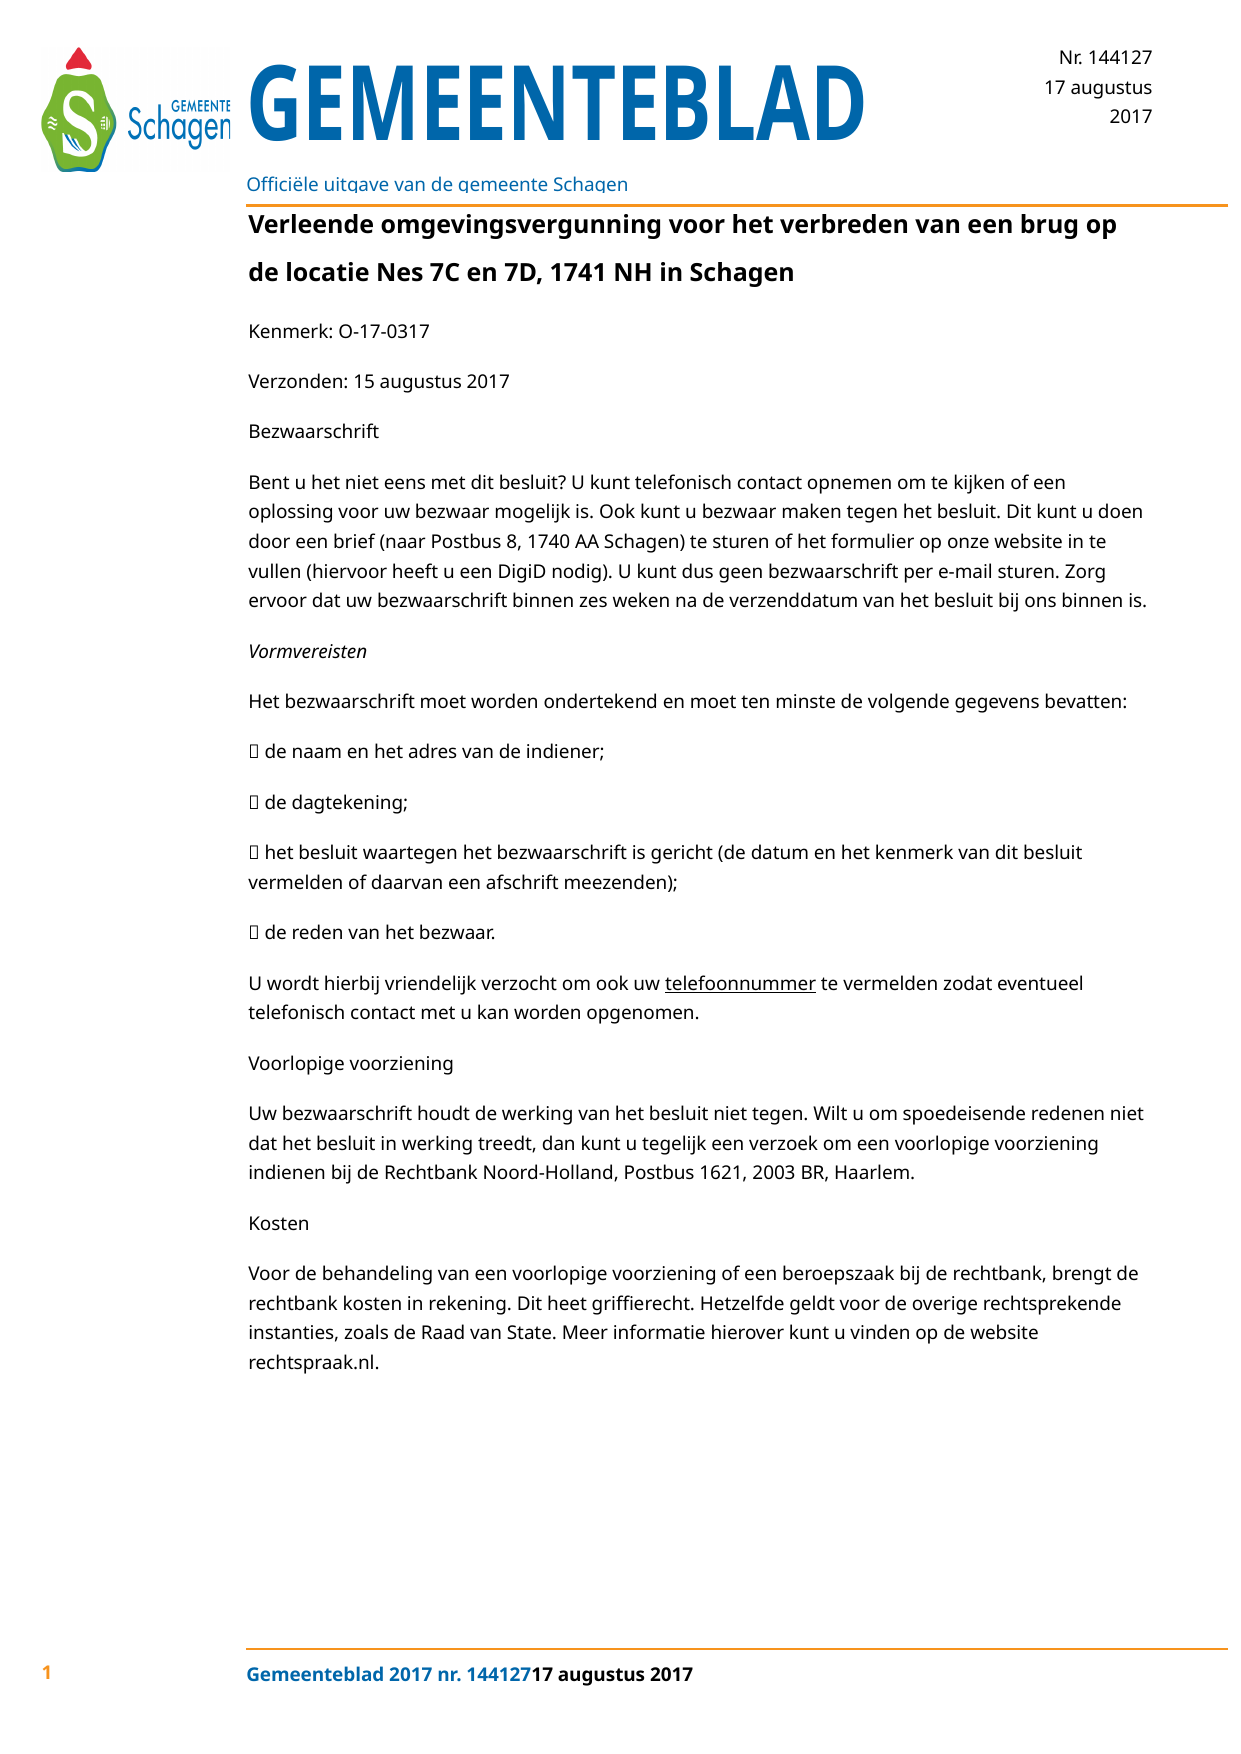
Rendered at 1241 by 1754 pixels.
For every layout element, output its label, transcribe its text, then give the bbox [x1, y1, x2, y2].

text Kosten [248, 1210, 1152, 1236]
text Uw bezwaarschrift houdt de werking van het besluit niet tegen. Wilt u om spoedeisende redenen niet dat het besluit in werking treedt, dan kunt u tegelijk een verzoek om een voorlopige voorziening indienen bij de Rechtbank Noord-Holland, Postbus 1621, 2003 BR, Haarlem. [248, 1100, 1152, 1185]
text Vormvereisten [248, 638, 1152, 664]
picture [41, 47, 231, 172]
text  de naam en het adres van de indiener; [248, 739, 1152, 764]
text  de reden van het bezwaar. [248, 919, 1152, 945]
text  de dagtekening; [248, 789, 1152, 815]
text Voor de behandeling van een voorlopige voorziening of een beroepszaak bij de rechtbank, brengt de rechtbank kosten in rekening. Dit heet griffierecht. Hetzelfde geldt voor de overige rechtsprekende instanties, zoals de Raad van State. Meer informatie hierover kunt u vinden op de website rechtspraak.nl. [248, 1260, 1152, 1375]
text Het bezwaarschrift moet worden ondertekend en moet ten minste de volgende gegevens bevatten: [248, 688, 1152, 714]
text Kenmerk: O-17-0317 [248, 318, 1152, 344]
text Bezwaarschrift [248, 419, 1152, 444]
text Verzonden: 15 augustus 2017 [248, 368, 1152, 394]
text Verleende omgevingsvergunning voor het verbreden van een brug op de locatie Nes 7C en 7D, 1741 NH in Schagen [248, 207, 1152, 288]
text Bent u het niet eens met dit besluit? U kunt telefonisch contact opnemen om te kijken of een oplossing voor uw bezwaar mogelijk is. Ook kunt u bezwaar maken tegen het besluit. Dit kunt u doen door een brief (naar Postbus 8, 1740 AA Schagen) te sturen of het formulier op onze website in te vullen (hiervoor heeft u een DigiD nodig). U kunt dus geen bezwaarschrift per e-mail sturen. Zorg ervoor dat uw bezwaarschrift binnen zes weken na de verzenddatum van het besluit bij ons binnen is. [248, 469, 1152, 613]
text Voorlopige voorziening [248, 1050, 1152, 1076]
text  het besluit waartegen het bezwaarschrift is gericht (de datum en het kenmerk van dit besluit vermelden of daarvan een afschrift meezenden); [248, 839, 1152, 895]
text U wordt hierbij vriendelijk verzocht om ook uw telefoonnummer te vermelden zodat eventueel telefonisch contact met u kan worden opgenomen. [248, 970, 1152, 1025]
